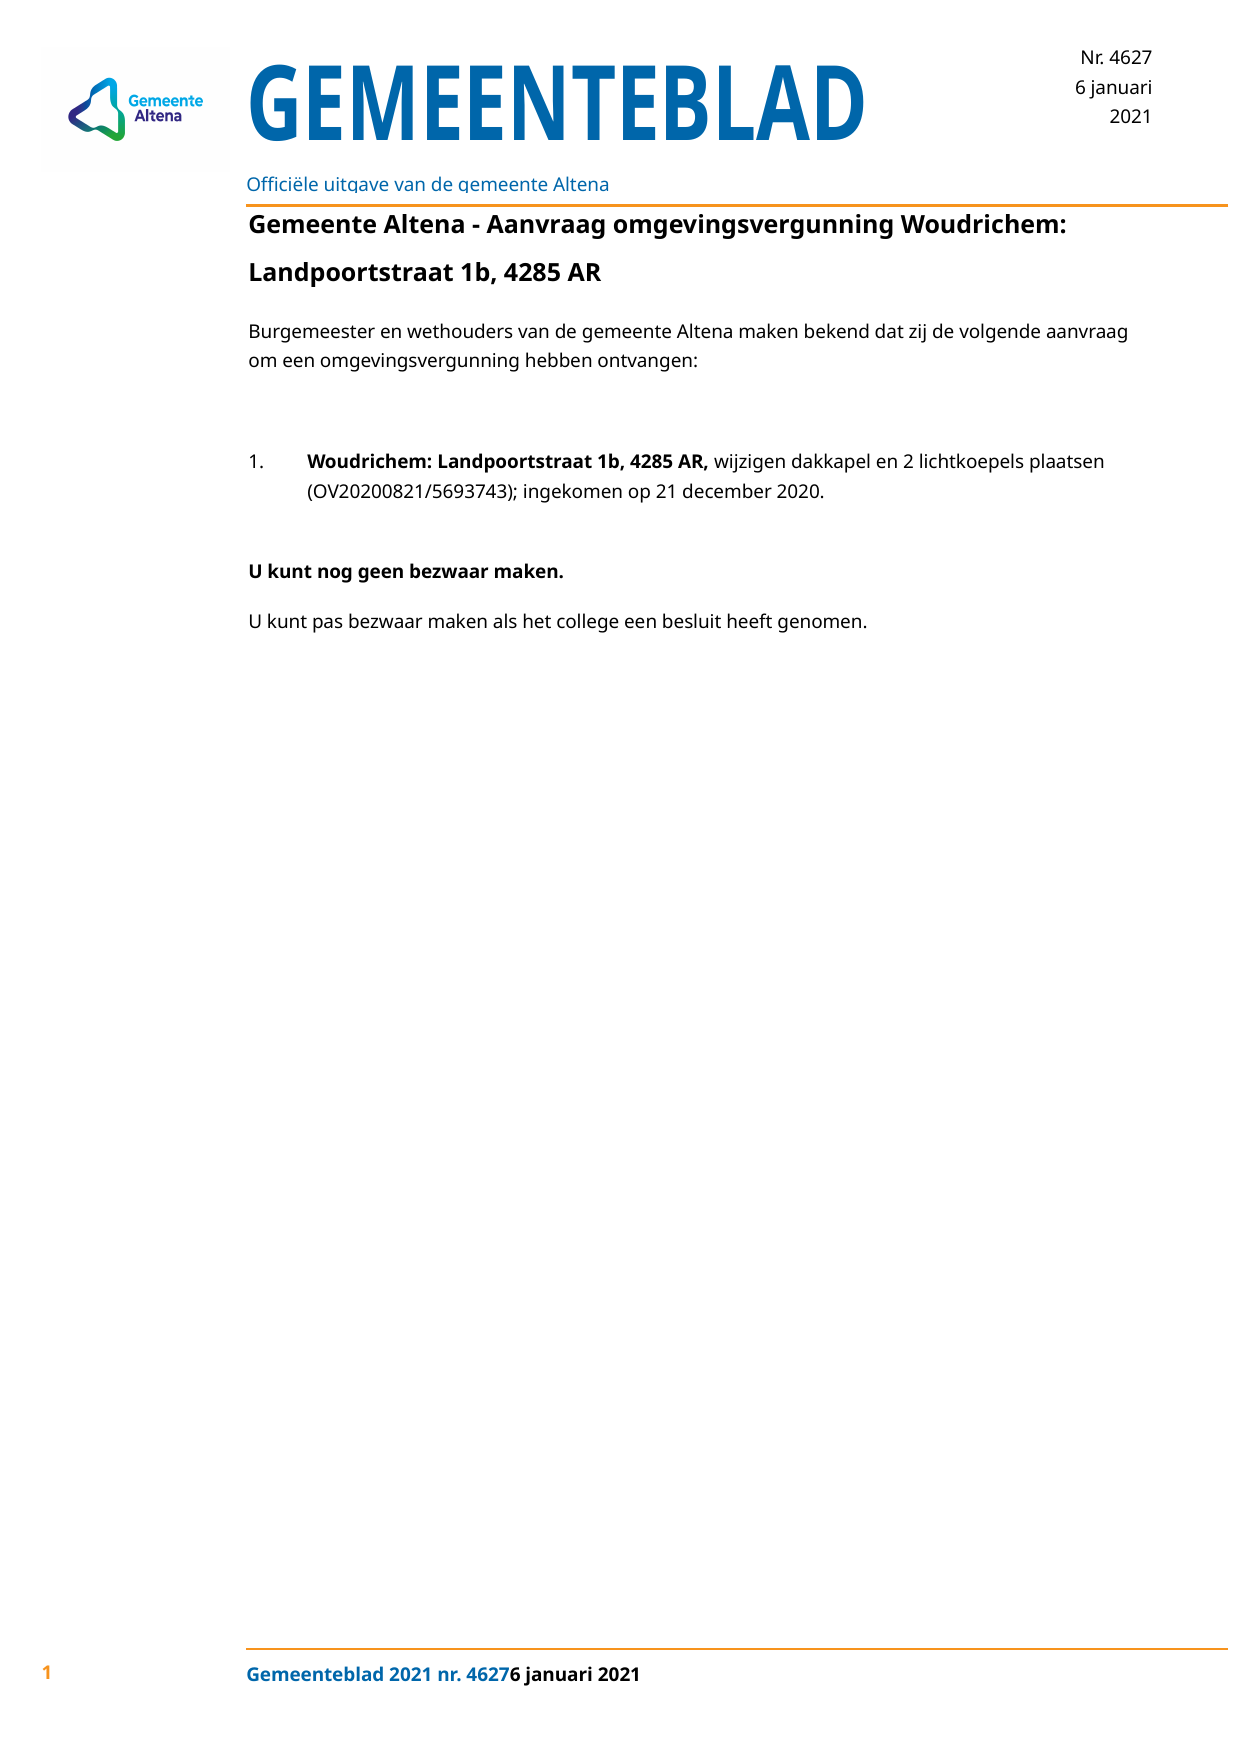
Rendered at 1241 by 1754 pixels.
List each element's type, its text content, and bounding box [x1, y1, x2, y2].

text U kunt nog geen bezwaar maken. [248, 558, 1152, 584]
text Gemeente Altena - Aanvraag omgevingsvergunning Woudrichem: Landpoortstraat 1b, 4285 AR [248, 207, 1152, 288]
text U kunt pas bezwaar maken als het college een besluit heeft genomen. [248, 608, 1152, 634]
text Burgemeester en wethouders van de gemeente Altena maken bekend dat zij de volgende aanvraag om een omgevingsvergunning hebben ontvangen: [248, 318, 1152, 373]
list Woudrichem: Landpoortstraat 1b, 4285 AR, wijzigen dakkapel en 2 lichtkoepels plaatsen (OV20200821/5693743); ingekomen op 21 december 2020. [248, 448, 1152, 504]
picture [41, 47, 231, 172]
